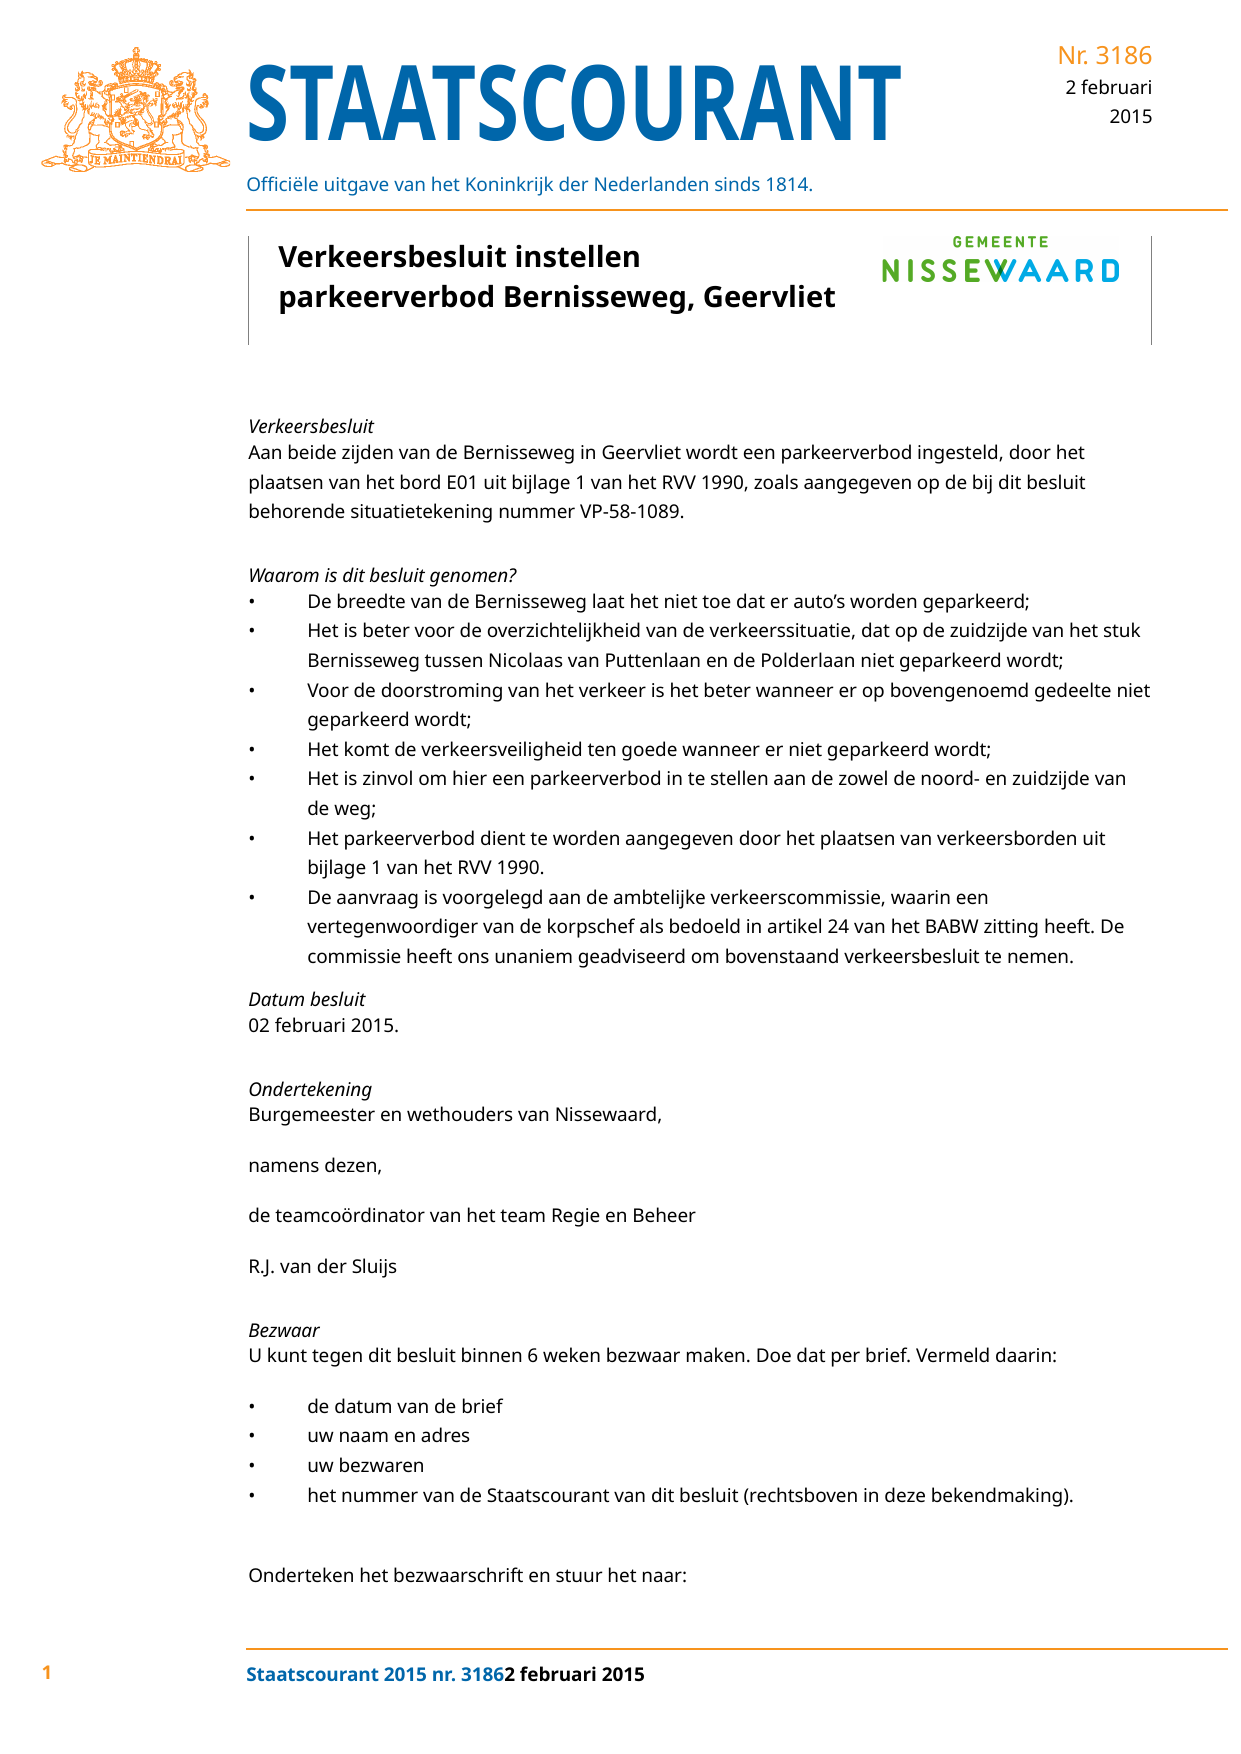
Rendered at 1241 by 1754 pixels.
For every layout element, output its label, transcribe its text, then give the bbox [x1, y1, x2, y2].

text Waarom is dit besluit genomen? [248, 562, 1152, 588]
text Verkeersbesluit [248, 413, 1152, 439]
text Datum besluit [248, 986, 1152, 1012]
table_header [850, 236, 1151, 345]
text Aan beide zijden van de Bernisseweg in Geervliet wordt een parkeerverbod ingesteld, door het plaatsen van het bord E01 uit bijlage 1 van het RVV 1990, zoals aangegeven op de bij dit besluit behorende situatietekening nummer VP-58-1089. [248, 439, 1152, 524]
text U kunt tegen dit besluit binnen 6 weken bezwaar maken. Doe dat per brief. Vermeld daarin: [248, 1343, 1152, 1368]
list De aanvraag is voorgelegd aan de ambtelijke verkeerscommissie, waarin een vertegenwoordiger van de korpschef als bedoeld in artikel 24 van het BABW zitting heeft. De commissie heeft ons unaniem geadviseerd om bovenstaand verkeersbesluit te nemen. [248, 884, 1152, 969]
table_header Verkeersbesluit instellen parkeerverbod Bernisseweg, Geervliet [249, 236, 850, 345]
text 02 februari 2015. [248, 1012, 1152, 1038]
list Het komt de verkeersveiligheid ten goede wanneer er niet geparkeerd wordt; [248, 736, 1152, 762]
list het nummer van de Staatscourant van dit besluit (rechtsboven in deze bekendmaking). [248, 1482, 1152, 1507]
picture [882, 236, 1119, 282]
picture [1023, 277, 1036, 282]
text Burgemeester en wethouders van Nissewaard, [248, 1102, 1152, 1127]
list De breedte van de Bernisseweg laat het niet toe dat er auto’s worden geparkeerd; [248, 588, 1152, 614]
text de teamcoördinator van het team Regie en Beheer [248, 1202, 1152, 1228]
list uw naam en adres [248, 1423, 1152, 1448]
text Bezwaar [248, 1317, 1152, 1343]
list Het is zinvol om hier een parkeerverbod in te stellen aan de zowel de noord- en zuidzijde van de weg; [248, 766, 1152, 821]
list de datum van de brief [248, 1393, 1152, 1419]
list Voor de doorstroming van het verkeer is het beter wanneer er op bovengenoemd gedeelte niet geparkeerd wordt; [248, 677, 1152, 732]
list Het parkeerverbod dient te worden aangegeven door het plaatsen van verkeersborden uit bijlage 1 van het RVV 1990. [248, 825, 1152, 880]
picture [41, 47, 231, 172]
text R.J. van der Sluijs [248, 1253, 1152, 1279]
text Onderteken het bezwaarschrift en stuur het naar: [248, 1562, 1152, 1587]
text namens dezen, [248, 1152, 1152, 1178]
picture [1051, 277, 1064, 282]
list Het is beter voor de overzichtelijkheid van de verkeerssituatie, dat op de zuidzijde van het stuk Bernisseweg tussen Nicolaas van Puttenlaan en de Polderlaan niet geparkeerd wordt; [248, 618, 1152, 673]
picture [1081, 275, 1088, 282]
list uw bezwaren [248, 1452, 1152, 1478]
text Ondertekening [248, 1076, 1152, 1102]
picture [1107, 264, 1114, 277]
